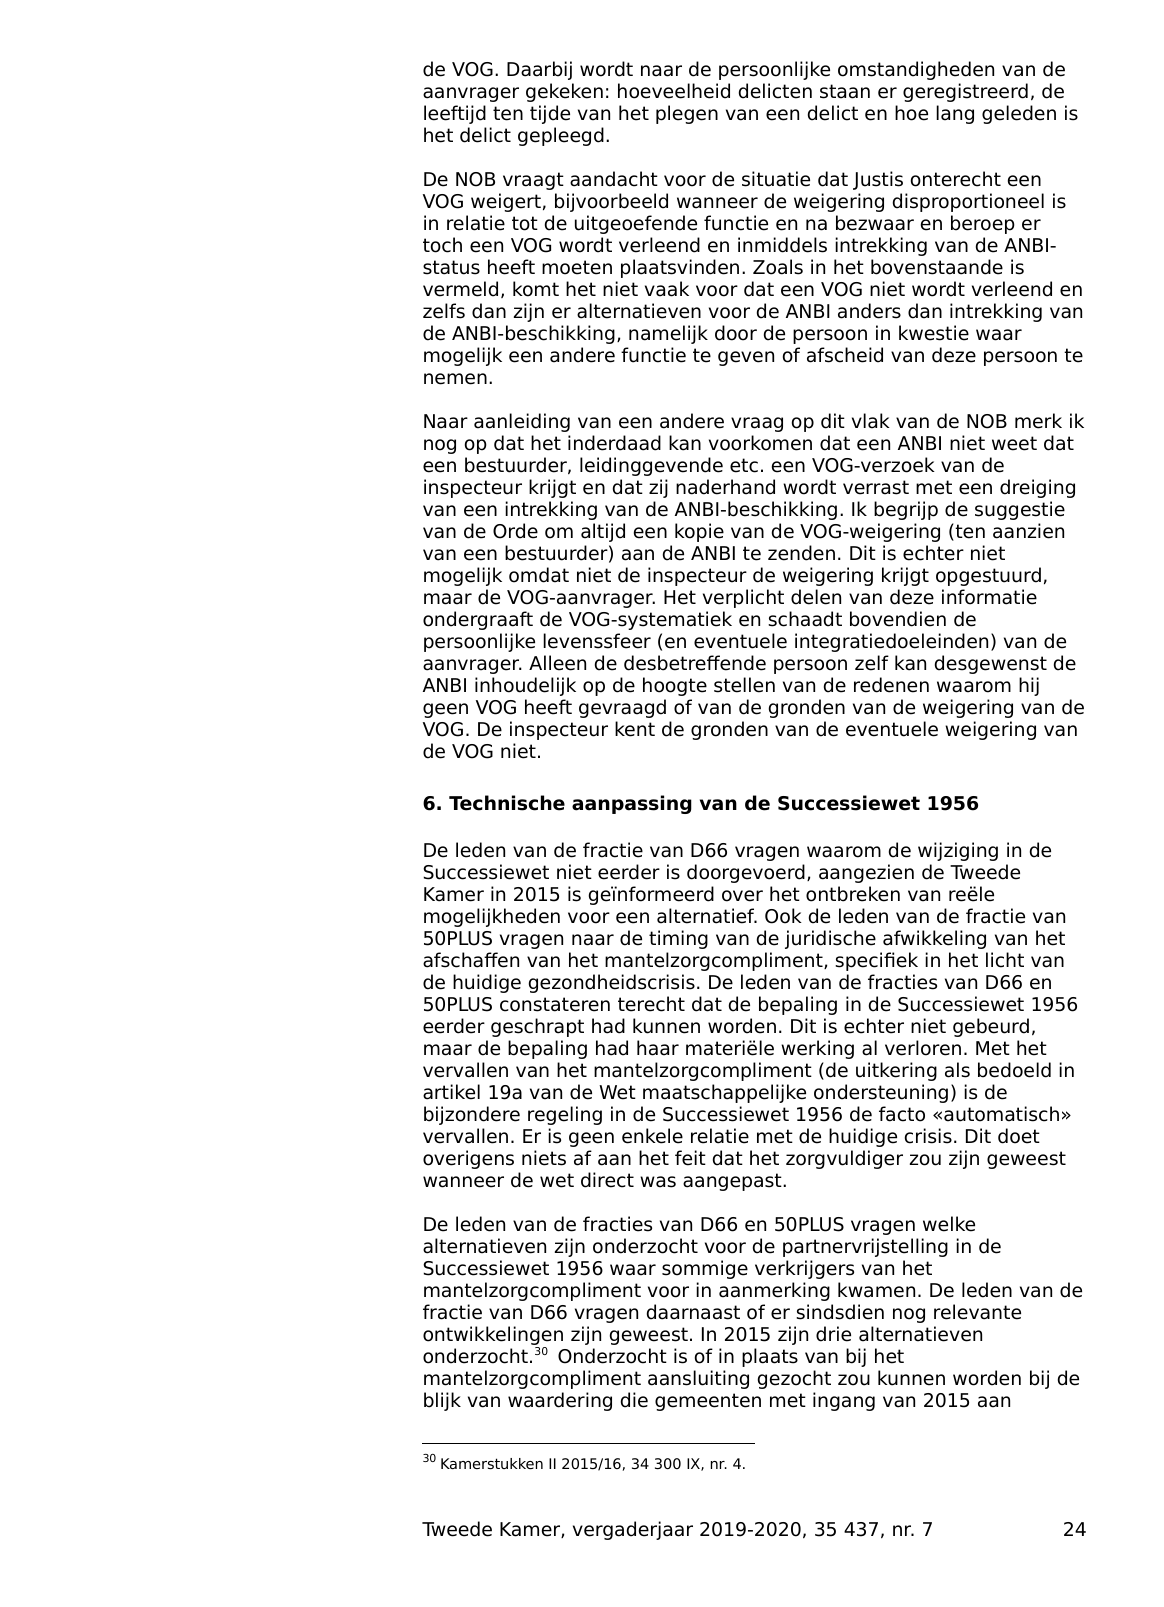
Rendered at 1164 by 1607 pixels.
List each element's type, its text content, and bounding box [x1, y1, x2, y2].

text Kamerstukken II 2015/16, 34 300 IX, nr. 4. [422, 1452, 1087, 1474]
text De leden van de fractie van D66 vragen waarom de wijziging in de Successiewet niet eerder is doorgevoerd, aangezien de Tweede Kamer in 2015 is geïnformeerd over het ontbreken van reële mogelijkheden voor een alternatief. Ook de leden van de fractie van 50PLUS vragen naar de timing van de juridische afwikkeling van het afschaffen van het mantelzorgcompliment, specifiek in het licht van de huidige gezondheidscrisis. De leden van de fracties van D66 en 50PLUS constateren terecht dat de bepaling in de Successiewet 1956 eerder geschrapt had kunnen worden. Dit is echter niet gebeurd, maar de bepaling had haar materiële werking al verloren. Met het vervallen van het mantelzorgcompliment (de uitkering als bedoeld in artikel 19a van de Wet maatschappelijke ondersteuning) is de bijzondere regeling in de Successiewet 1956 de facto «automatisch» vervallen. Er is geen enkele relatie met de huidige crisis. Dit doet overigens niets af aan het feit dat het zorgvuldiger zou zijn geweest wanneer de wet direct was aangepast. [422, 840, 1087, 1191]
text de VOG. Daarbij wordt naar de persoonlijke omstandigheden van de aanvrager gekeken: hoeveelheid delicten staan er geregistreerd, de leeftijd ten tijde van het plegen van een delict en hoe lang geleden is het delict gepleegd. [422, 59, 1087, 147]
text Naar aanleiding van een andere vraag op dit vlak van de NOB merk ik nog op dat het inderdaad kan voorkomen dat een ANBI niet weet dat een bestuurder, leidinggevende etc. een VOG-verzoek van de inspecteur krijgt en dat zij naderhand wordt verrast met een dreiging van een intrekking van de ANBI-beschikking. Ik begrijp de suggestie van de Orde om altijd een kopie van de VOG-weigering (ten aanzien van een bestuurder) aan de ANBI te zenden. Dit is echter niet mogelijk omdat niet de inspecteur de weigering krijgt opgestuurd, maar de VOG-aanvrager. Het verplicht delen van deze informatie ondergraaft de VOG-systematiek en schaadt bovendien de persoonlijke levenssfeer (en eventuele integratiedoeleinden) van de aanvrager. Alleen de desbetreffende persoon zelf kan desgewenst de ANBI inhoudelijk op de hoogte stellen van de redenen waarom hij geen VOG heeft gevraagd of van de gronden van de weigering van de VOG. De inspecteur kent de gronden van de eventuele weigering van de VOG niet. [422, 411, 1087, 763]
text De leden van de fracties van D66 en 50PLUS vragen welke alternatieven zijn onderzocht voor de partnervrijstelling in de Successiewet 1956 waar sommige verkrijgers van het mantelzorgcompliment voor in aanmerking kwamen. De leden van de fractie van D66 vragen daarnaast of er sindsdien nog relevante ontwikkelingen zijn geweest. In 2015 zijn drie alternatieven onderzocht. Onderzocht is of in plaats van bij het mantelzorgcompliment aansluiting gezocht zou kunnen worden bij de blijk van waardering die gemeenten met ingang van 2015 aan [422, 1214, 1087, 1411]
subtitle 6. Technische aanpassing van de Successiewet 1956 [422, 793, 1087, 815]
text De NOB vraagt aandacht voor de situatie dat Justis onterecht een VOG weigert, bijvoorbeeld wanneer de weigering disproportioneel is in relatie tot de uitgeoefende functie en na bezwaar en beroep er toch een VOG wordt verleend en inmiddels intrekking van de ANBI-status heeft moeten plaatsvinden. Zoals in het bovenstaande is vermeld, komt het niet vaak voor dat een VOG niet wordt verleend en zelfs dan zijn er alternatieven voor de ANBI anders dan intrekking van de ANBI-beschikking, namelijk door de persoon in kwestie waar mogelijk een andere functie te geven of afscheid van deze persoon te nemen. [422, 169, 1087, 389]
